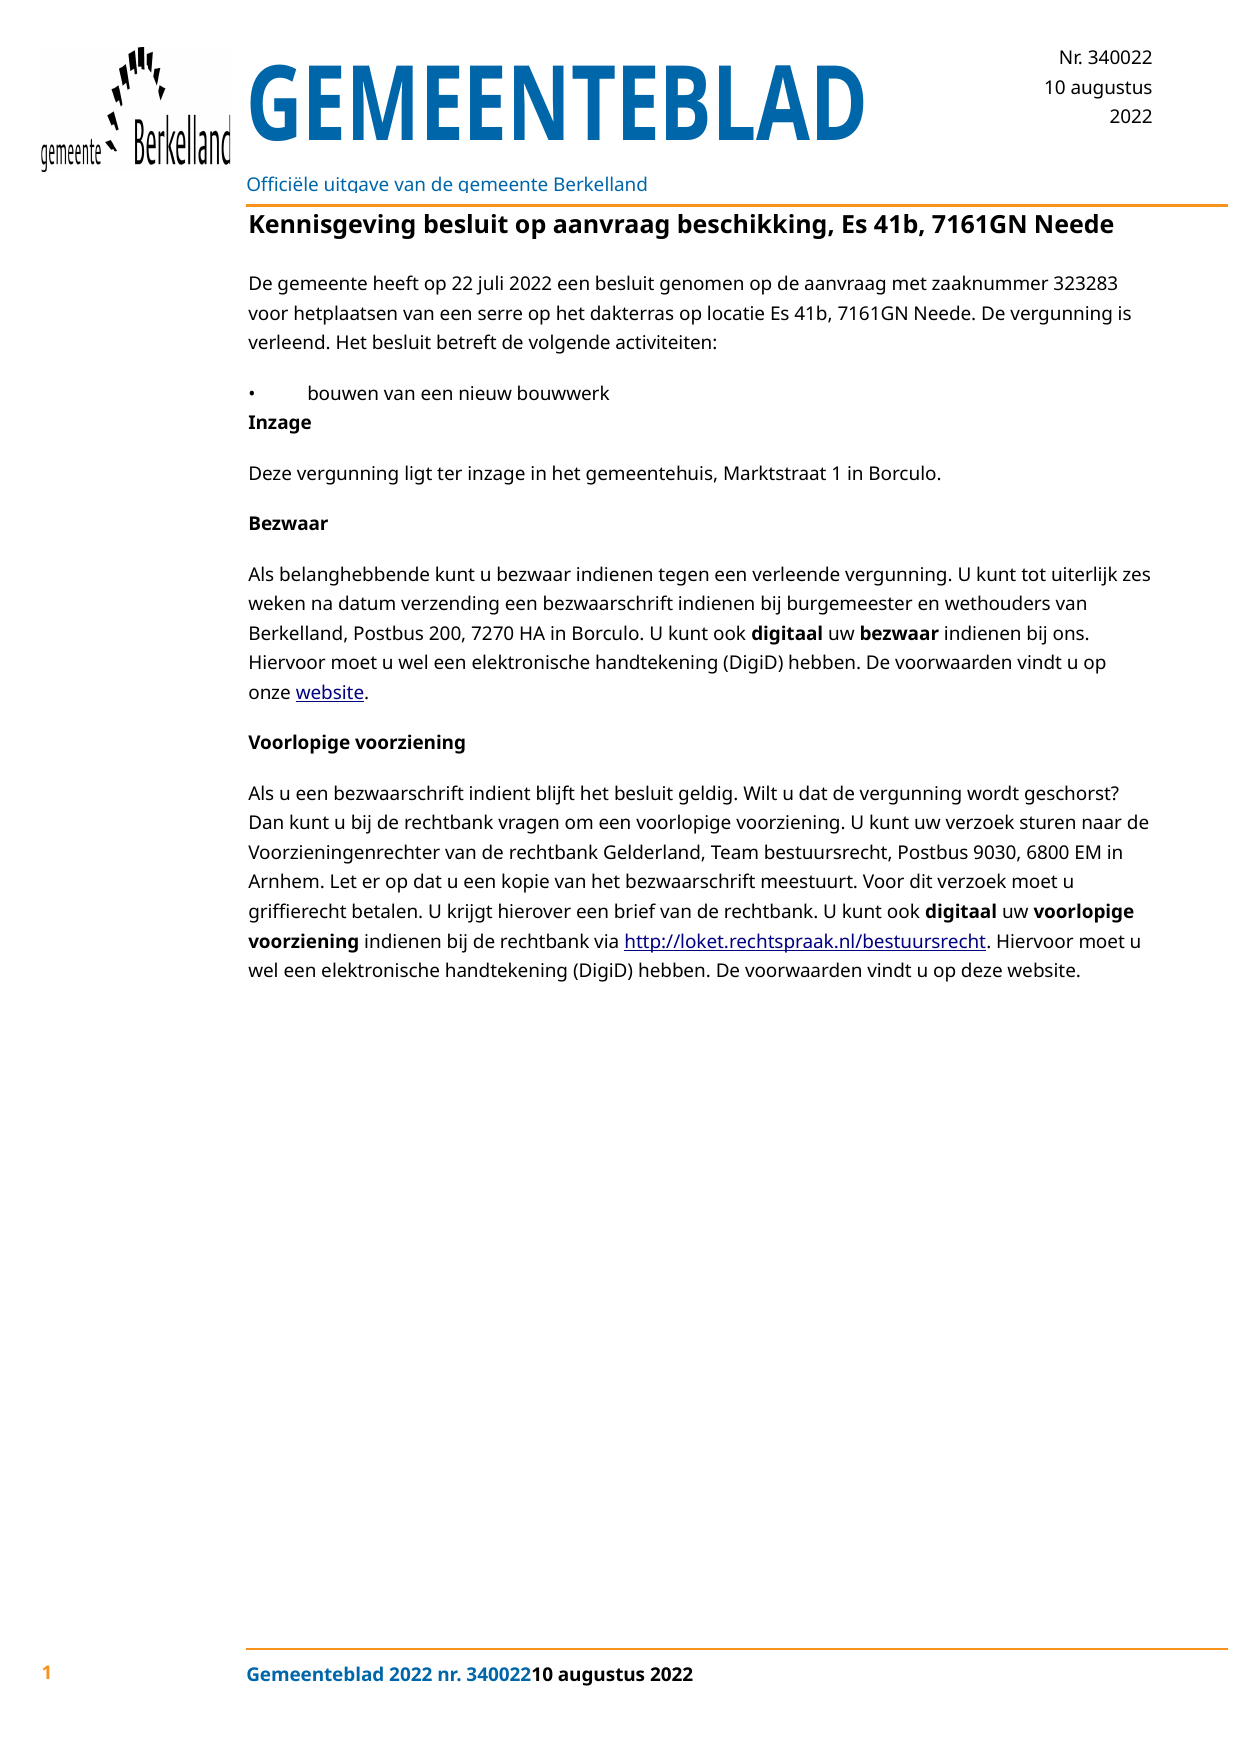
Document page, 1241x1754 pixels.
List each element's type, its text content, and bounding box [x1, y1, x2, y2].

text Voorlopige voorziening [248, 729, 1152, 755]
text Deze vergunning ligt ter inzage in het gemeentehuis, Marktstraat 1 in Borculo. [248, 460, 1152, 486]
text De gemeente heeft op 22 juli 2022 een besluit genomen op de aanvraag met zaaknummer 323283 voor hetplaatsen van een serre op het dakterras op locatie Es 41b, 7161GN Neede. De vergunning is verleend. Het besluit betreft de volgende activiteiten: [248, 270, 1152, 355]
text Inzage [248, 409, 1152, 435]
text Bezwaar [248, 510, 1152, 536]
text Als belanghebbende kunt u bezwaar indienen tegen een verleende vergunning. U kunt tot uiterlijk zes weken na datum verzending een bezwaarschrift indienen bij burgemeester en wethouders van Berkelland, Postbus 200, 7270 HA in Borculo. U kunt ook digitaal uw bezwaar indienen bij ons. Hiervoor moet u wel een elektronische handtekening (DigiD) hebben. De voorwaarden vindt u op onze website. [248, 561, 1152, 705]
text Als u een bezwaarschrift indient blijft het besluit geldig. Wilt u dat de vergunning wordt geschorst? Dan kunt u bij de rechtbank vragen om een voorlopige voorziening. U kunt uw verzoek sturen naar de Voorzieningenrechter van de rechtbank Gelderland, Team bestuursrecht, Postbus 9030, 6800 EM in Arnhem. Let er op dat u een kopie van het bezwaarschrift meestuurt. Voor dit verzoek moet u griffierecht betalen. U krijgt hierover een brief van de rechtbank. U kunt ook digitaal uw voorlopige voorziening indienen bij de rechtbank via http://loket.rechtspraak.nl/bestuursrecht. Hiervoor moet u wel een elektronische handtekening (DigiD) hebben. De voorwaarden vindt u op deze website. [248, 780, 1152, 983]
picture [41, 47, 231, 172]
text Kennisgeving besluit op aanvraag beschikking, Es 41b, 7161GN Neede [248, 207, 1152, 241]
list bouwen van een nieuw bouwwerk [248, 380, 1152, 406]
